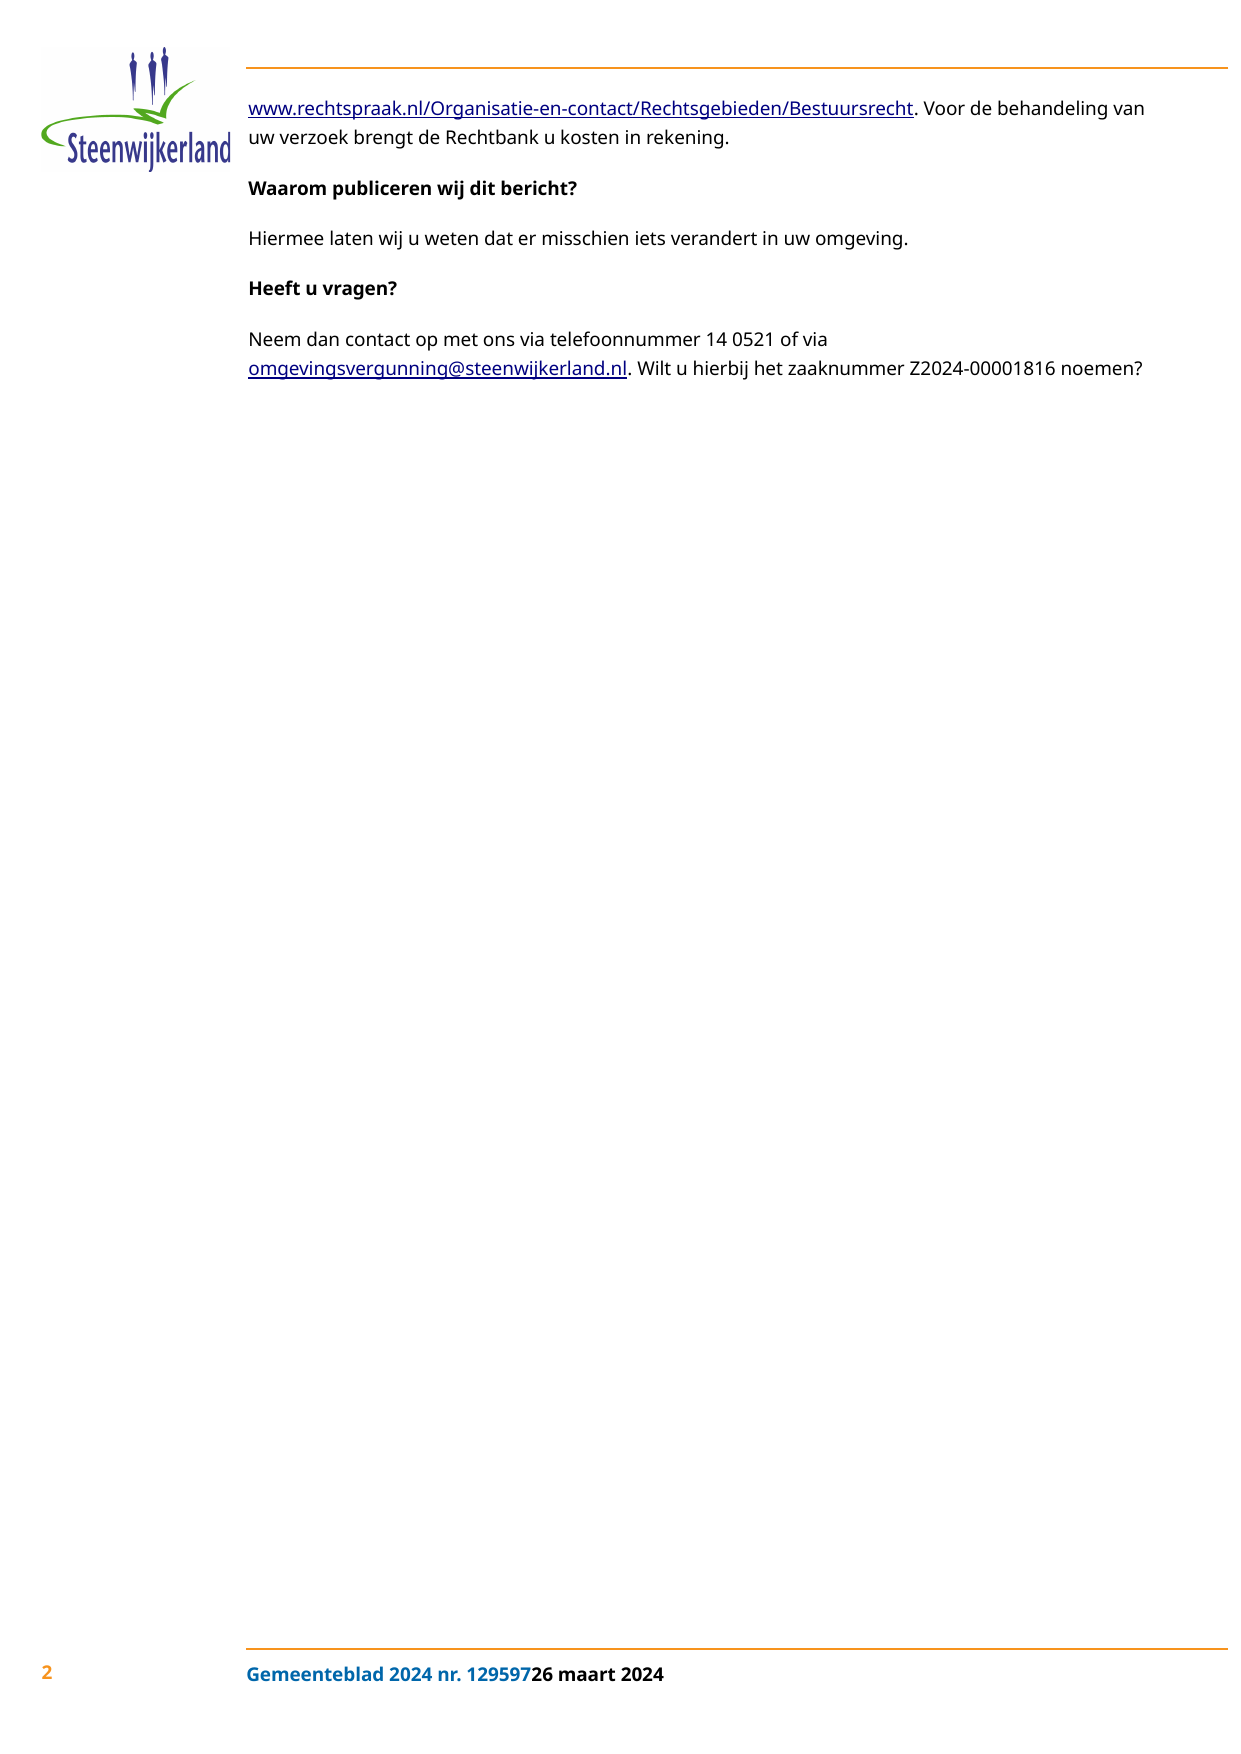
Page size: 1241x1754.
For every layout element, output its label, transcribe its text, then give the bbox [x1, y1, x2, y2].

text www.rechtspraak.nl/Organisatie-en-contact/Rechtsgebieden/Bestuursrecht. Voor de behandeling van uw verzoek brengt de Rechtbank u kosten in rekening. [248, 95, 1152, 150]
text Waarom publiceren wij dit bericht? [248, 175, 1152, 201]
text Heeft u vragen? [248, 276, 1152, 301]
picture [41, 47, 231, 172]
text Neem dan contact op met ons via telefoonnummer 14 0521 of via omgevingsvergunning@steenwijkerland.nl. Wilt u hierbij het zaaknummer Z2024-00001816 noemen? [248, 326, 1152, 381]
text Hiermee laten wij u weten dat er misschien iets verandert in uw omgeving. [248, 225, 1152, 251]
